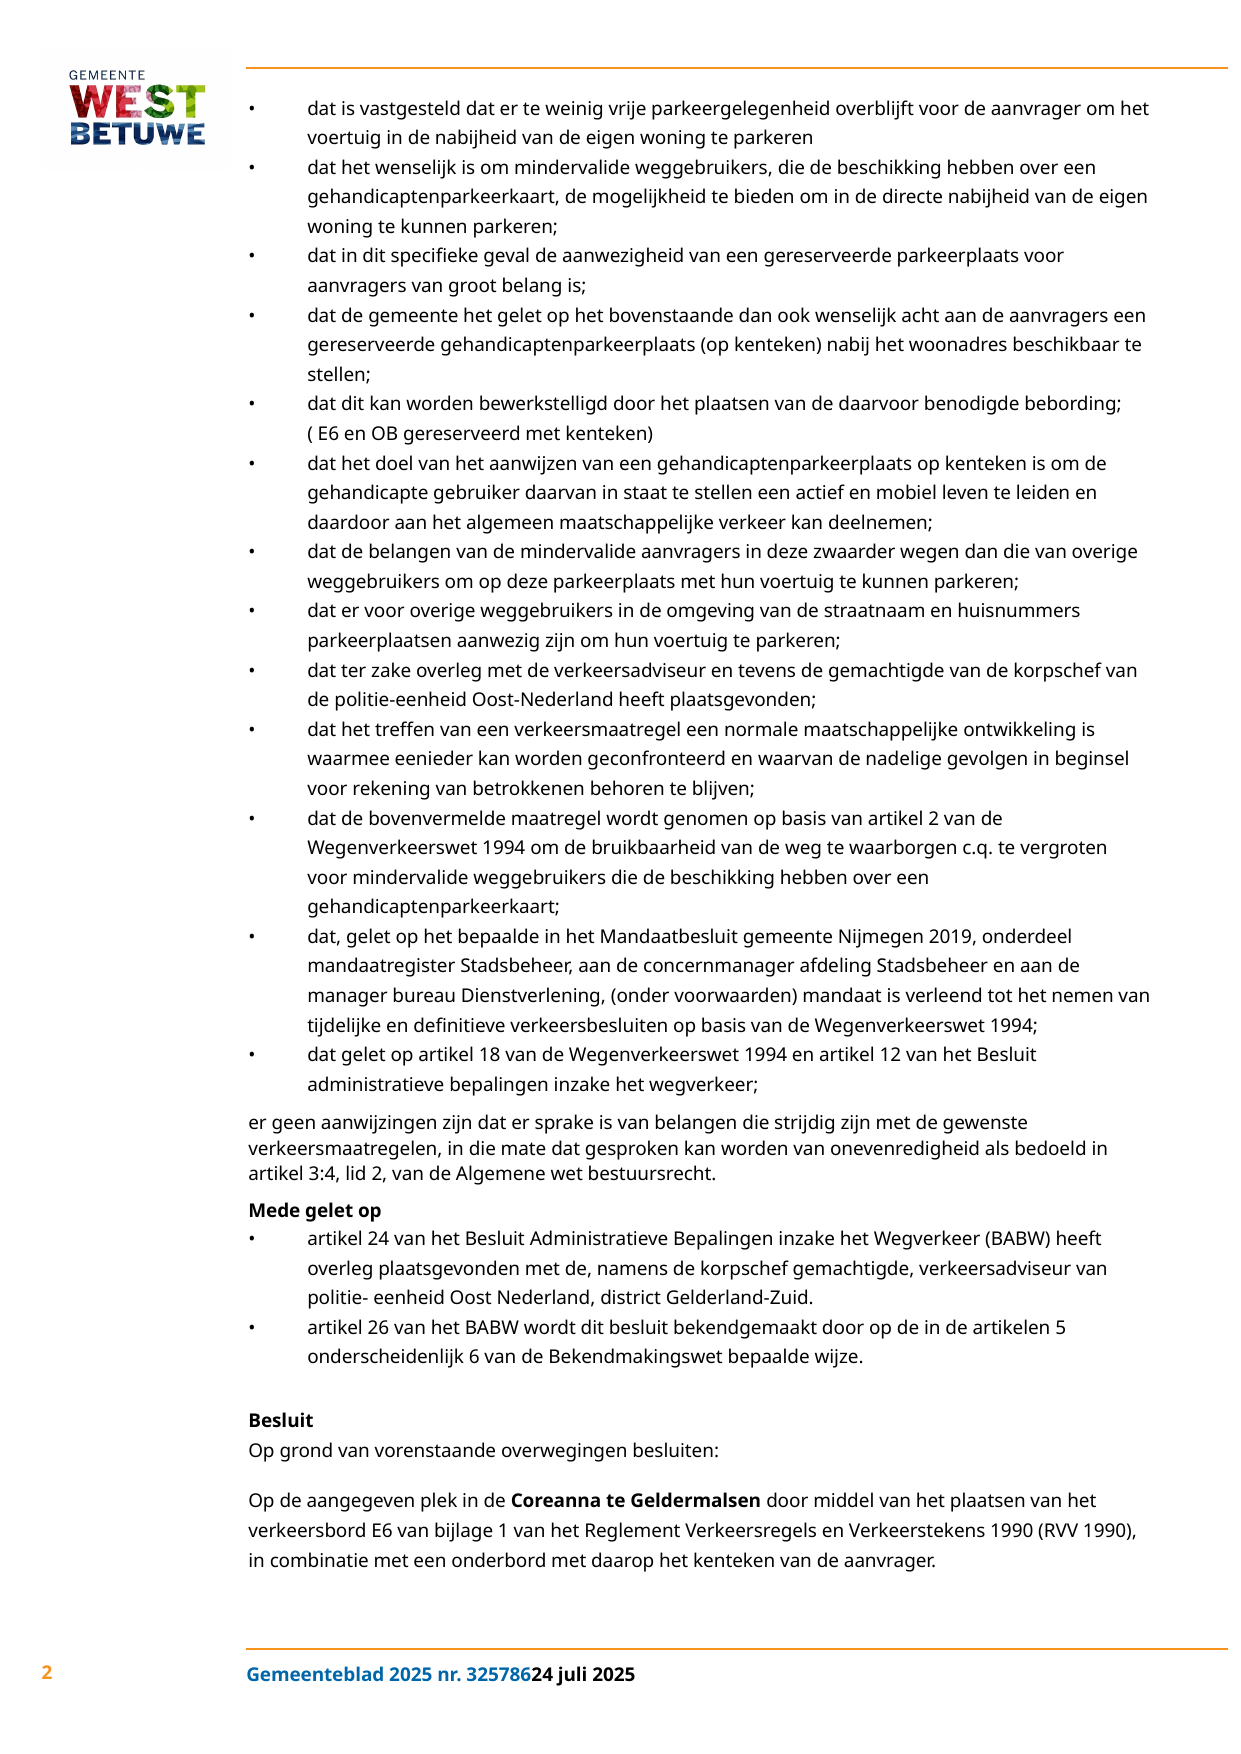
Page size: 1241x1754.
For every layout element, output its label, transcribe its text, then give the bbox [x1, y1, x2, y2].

text Op de aangegeven plek in de Coreanna te Geldermalsen door middel van het plaatsen van het verkeersbord E6 van bijlage 1 van het Reglement Verkeersregels en Verkeerstekens 1990 (RVV 1990), in combinatie met een onderbord met daarop het kenteken van de aanvrager. [248, 1488, 1152, 1573]
list dat de gemeente het gelet op het bovenstaande dan ook wenselijk acht aan de aanvragers een gereserveerde gehandicaptenparkeerplaats (op kenteken) nabij het woonadres beschikbaar te stellen; [248, 302, 1152, 387]
list artikel 24 van het Besluit Administratieve Bepalingen inzake het Wegverkeer (BABW) heeft overleg plaatsgevonden met de, namens de korpschef gemachtigde, verkeersadviseur van politie- eenheid Oost Nederland, district Gelderland-Zuid. [248, 1225, 1152, 1310]
list dat het wenselijk is om mindervalide weggebruikers, die de beschikking hebben over een gehandicaptenparkeerkaart, de mogelijkheid te bieden om in de directe nabijheid van de eigen woning te kunnen parkeren; [248, 154, 1152, 239]
list dat is vastgesteld dat er te weinig vrije parkeergelegenheid overblijft voor de aanvrager om het voertuig in de nabijheid van de eigen woning te parkeren [248, 95, 1152, 150]
list dat in dit specifieke geval de aanwezigheid van een gereserveerde parkeerplaats voor aanvragers van groot belang is; [248, 243, 1152, 298]
text Mede gelet op [248, 1197, 1152, 1223]
text Besluit [248, 1408, 1152, 1433]
list dat gelet op artikel 18 van de Wegenverkeerswet 1994 en artikel 12 van het Besluit administratieve bepalingen inzake het wegverkeer; [248, 1041, 1152, 1097]
list dat het doel van het aanwijzen van een gehandicaptenparkeerplaats op kenteken is om de gehandicapte gebruiker daarvan in staat te stellen een actief en mobiel leven te leiden en daardoor aan het algemeen maatschappelijke verkeer kan deelnemen; [248, 450, 1152, 535]
list artikel 26 van het BABW wordt dit besluit bekendgemaakt door op de in de artikelen 5 onderscheidenlijk 6 van de Bekendmakingswet bepaalde wijze. [248, 1314, 1152, 1369]
list dat de bovenvermelde maatregel wordt genomen op basis van artikel 2 van de Wegenverkeerswet 1994 om de bruikbaarheid van de weg te waarborgen c.q. te vergroten voor mindervalide weggebruikers die de beschikking hebben over een gehandicaptenparkeerkaart; [248, 805, 1152, 919]
list dat de belangen van de mindervalide aanvragers in deze zwaarder wegen dan die van overige weggebruikers om op deze parkeerplaats met hun voertuig te kunnen parkeren; [248, 538, 1152, 594]
text er geen aanwijzingen zijn dat er sprake is van belangen die strijdig zijn met de gewenste verkeersmaatregelen, in die mate dat gesproken kan worden van onevenredigheid als bedoeld in artikel 3:4, lid 2, van de Algemene wet bestuursrecht. [248, 1109, 1152, 1186]
text Op grond van vorenstaande overwegingen besluiten: [248, 1437, 1152, 1463]
list dat dit kan worden bewerkstelligd door het plaatsen van de daarvoor benodigde bebording;( E6 en OB gereserveerd met kenteken) [248, 391, 1152, 446]
list dat, gelet op het bepaalde in het Mandaatbesluit gemeente Nijmegen 2019, onderdeel mandaatregister Stadsbeheer, aan de concernmanager afdeling Stadsbeheer en aan de manager bureau Dienstverlening, (onder voorwaarden) mandaat is verleend tot het nemen van tijdelijke en definitieve verkeersbesluiten op basis van de Wegenverkeerswet 1994; [248, 923, 1152, 1038]
picture [41, 47, 231, 172]
list dat er voor overige weggebruikers in de omgeving van de straatnaam en huisnummers parkeerplaatsen aanwezig zijn om hun voertuig te parkeren; [248, 598, 1152, 653]
list dat het treffen van een verkeersmaatregel een normale maatschappelijke ontwikkeling is waarmee eenieder kan worden geconfronteerd en waarvan de nadelige gevolgen in beginsel voor rekening van betrokkenen behoren te blijven; [248, 716, 1152, 801]
list dat ter zake overleg met de verkeersadviseur en tevens de gemachtigde van de korpschef van de politie-eenheid Oost-Nederland heeft plaatsgevonden; [248, 657, 1152, 712]
